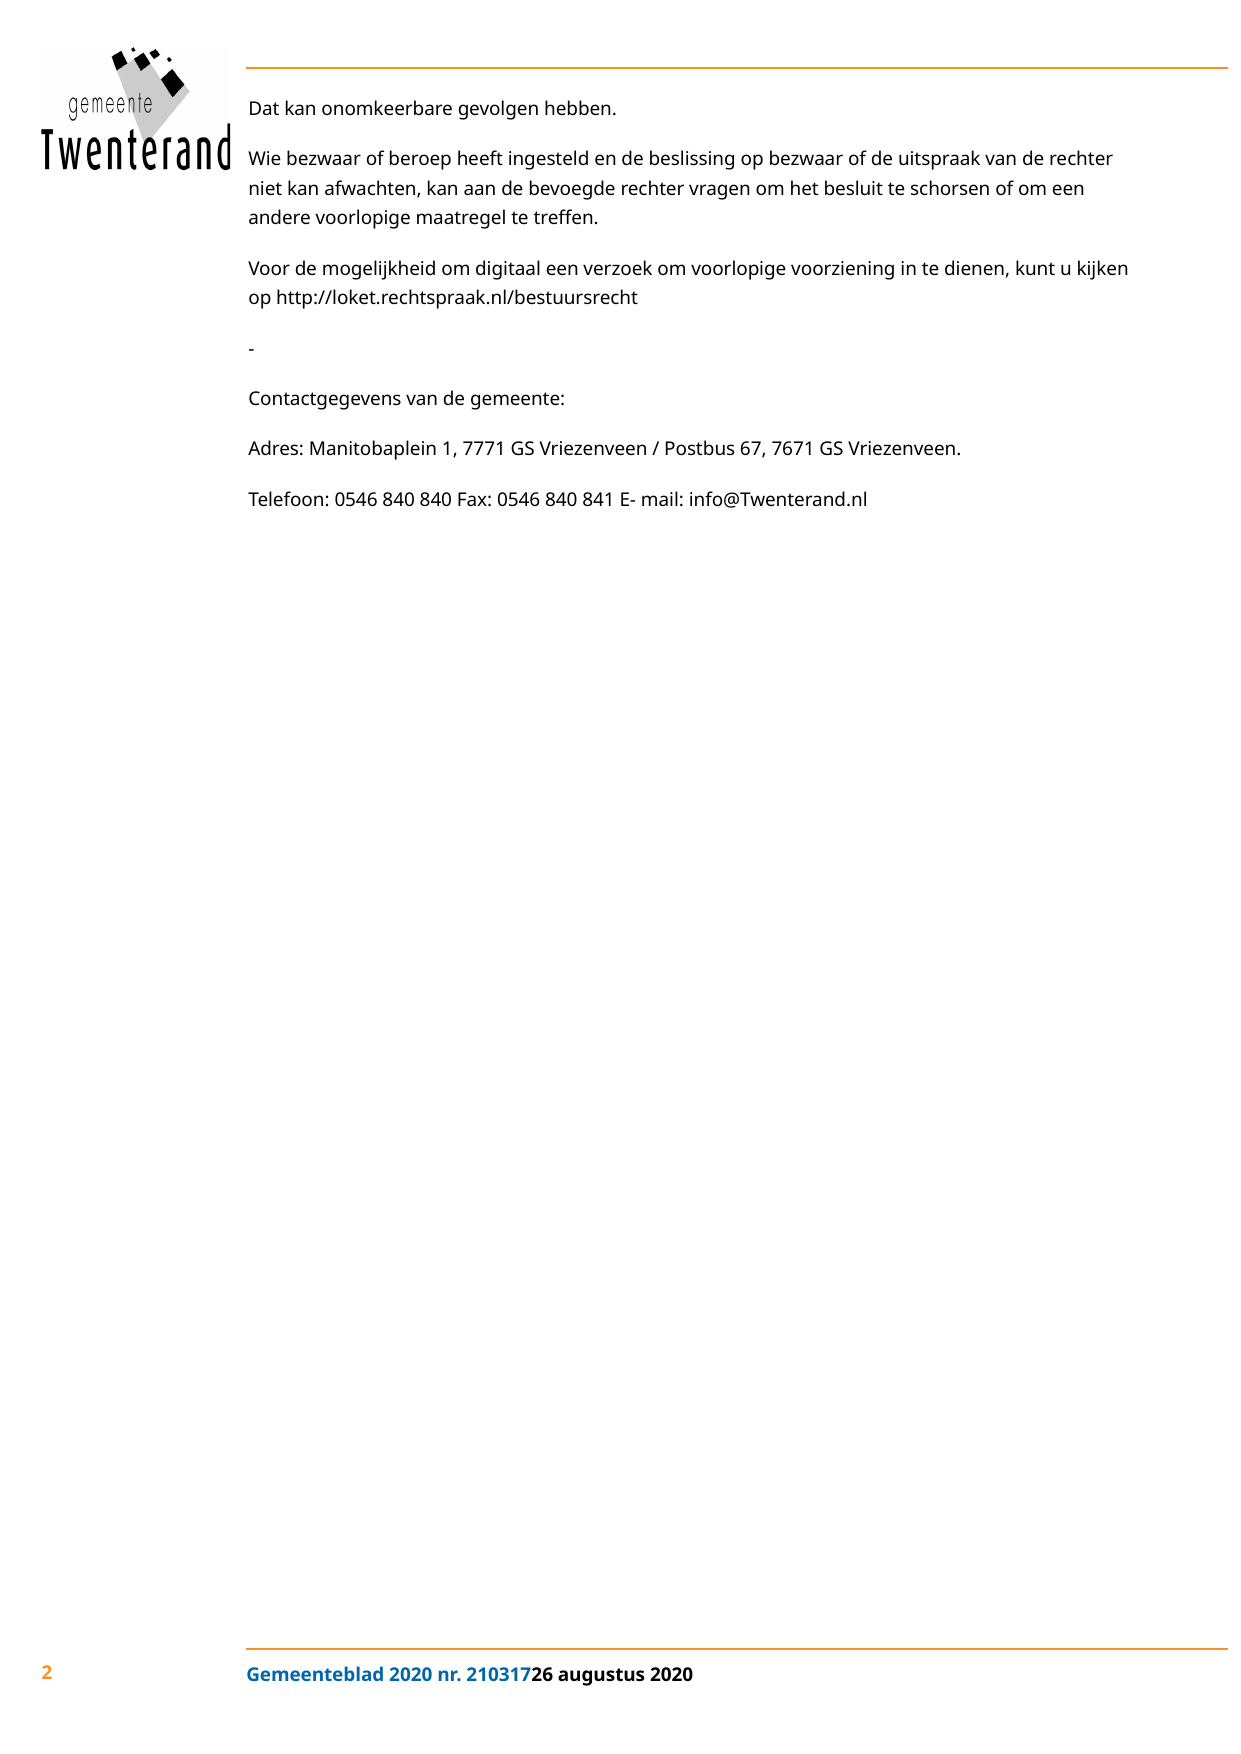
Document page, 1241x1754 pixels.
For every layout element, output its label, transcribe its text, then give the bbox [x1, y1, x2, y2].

text Telefoon: 0546 840 840 Fax: 0546 840 841 E- mail: info@Twenterand.nl [248, 486, 1152, 512]
text Wie bezwaar of beroep heeft ingesteld en de beslissing op bezwaar of de uitspraak van de rechter niet kan afwachten, kan aan de bevoegde rechter vragen om het besluit te schorsen of om een andere voorlopige maatregel te treffen. [248, 145, 1152, 230]
text Dat kan onomkeerbare gevolgen hebben. [248, 95, 1152, 121]
text Voor de mogelijkheid om digitaal een verzoek om voorlopige voorziening in te dienen, kunt u kijken op http://loket.rechtspraak.nl/bestuursrecht [248, 255, 1152, 310]
picture [41, 47, 231, 172]
text Adres: Manitobaplein 1, 7771 GS Vriezenveen / Postbus 67, 7671 GS Vriezenveen. [248, 436, 1152, 461]
text Contactgegevens van de gemeente: [248, 385, 1152, 411]
text - [248, 335, 1152, 361]
